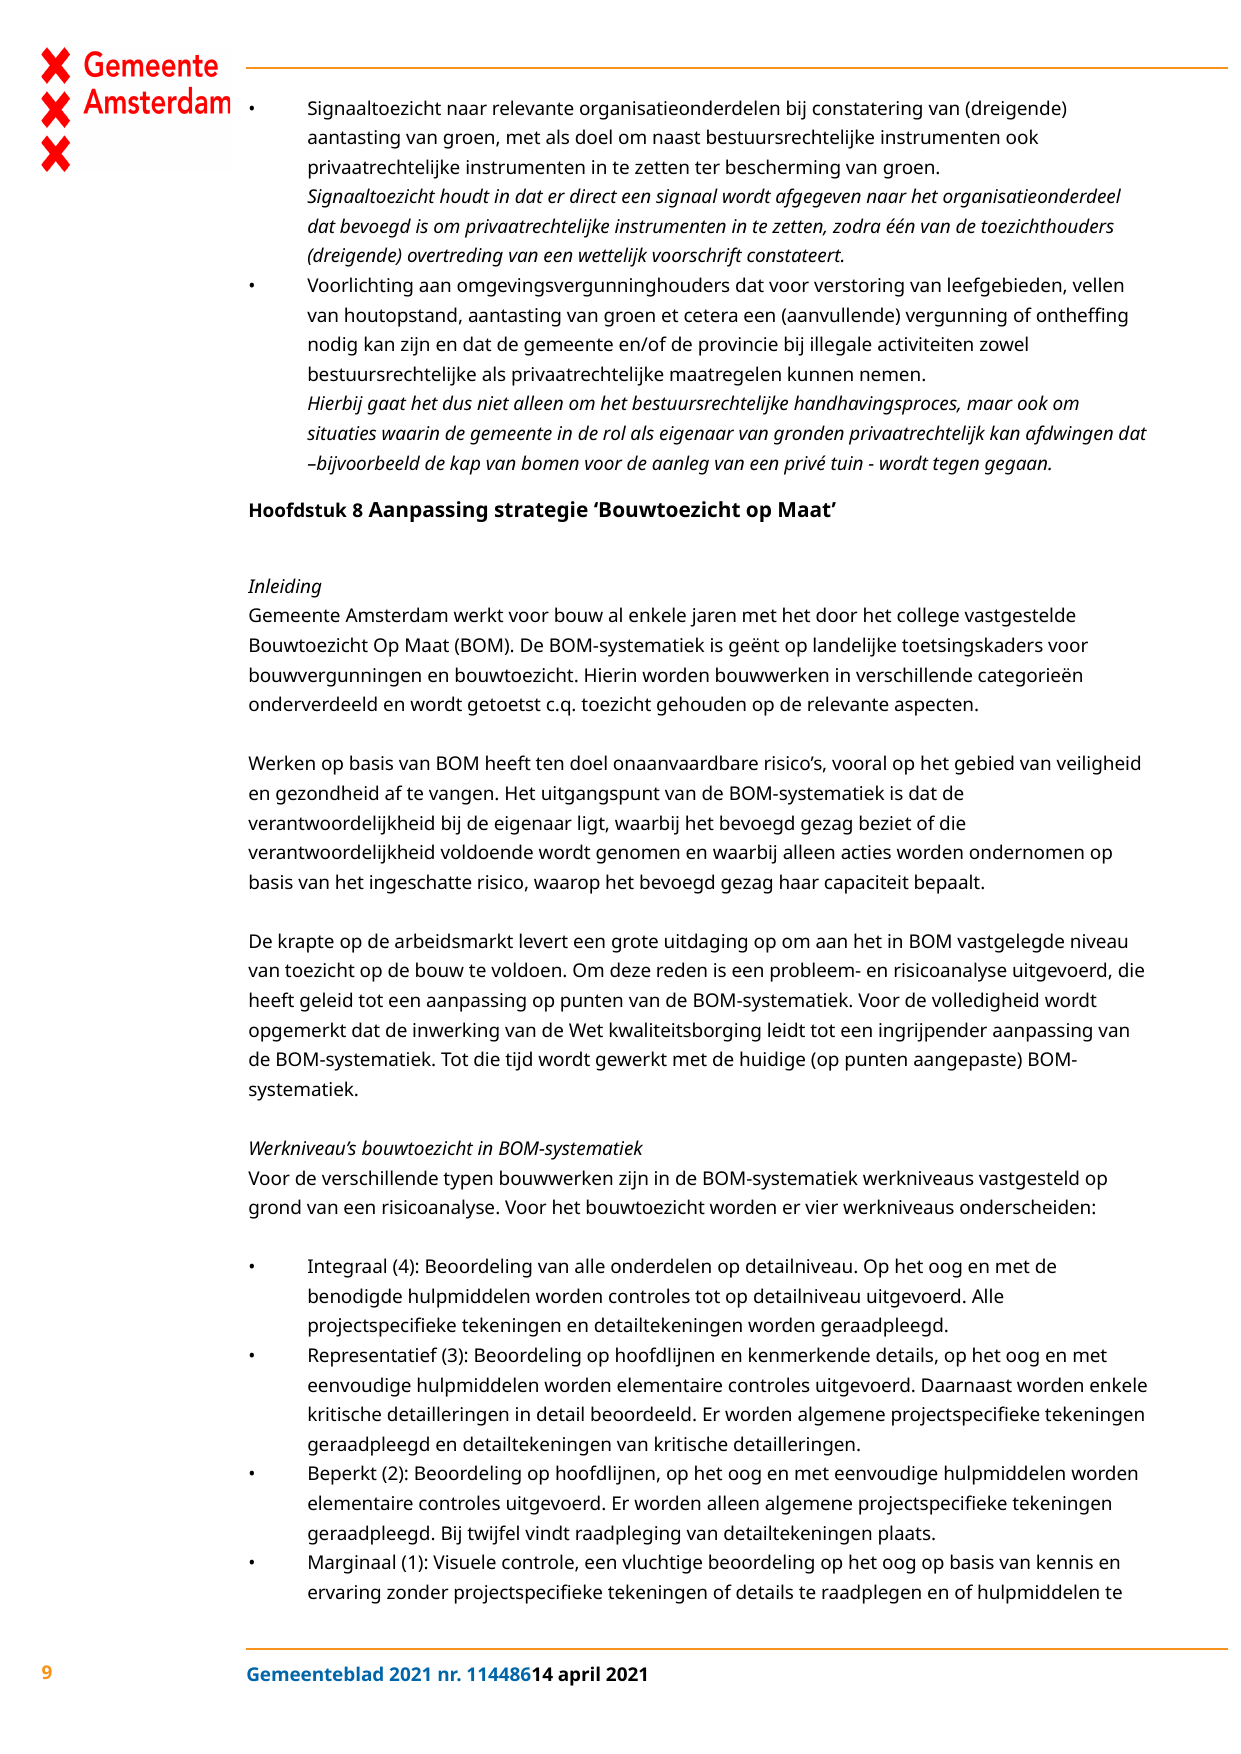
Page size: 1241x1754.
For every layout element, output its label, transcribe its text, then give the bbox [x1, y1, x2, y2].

text Gemeente Amsterdam werkt voor bouw al enkele jaren met het door het college vastgestelde Bouwtoezicht Op Maat (BOM). De BOM-systematiek is geënt op landelijke toetsingskaders voor bouwvergunningen en bouwtoezicht. Hierin worden bouwwerken in verschillende categorieën onderverdeeld en wordt getoetst c.q. toezicht gehouden op de relevante aspecten. [248, 603, 1152, 717]
list Voorlichting aan omgevingsvergunninghouders dat voor verstoring van leefgebieden, vellen van houtopstand, aantasting van groen et cetera een (aanvullende) vergunning of ontheffing nodig kan zijn en dat de gemeente en/of de provincie bij illegale activiteiten zowel bestuursrechtelijke als privaatrechtelijke maatregelen kunnen nemen. [248, 272, 1152, 387]
text Inleiding [248, 573, 1152, 599]
text Werken op basis van BOM heeft ten doel onaanvaardbare risico’s, vooral op het gebied van veiligheid en gezondheid af te vangen. Het uitgangspunt van de BOM-systematiek is dat de verantwoordelijkheid bij de eigenaar ligt, waarbij het bevoegd gezag beziet of die verantwoordelijkheid voldoende wordt genomen en waarbij alleen acties worden ondernomen op basis van het ingeschatte risico, waarop het bevoegd gezag haar capaciteit bepaalt. [248, 751, 1152, 895]
list Representatief (3): Beoordeling op hoofdlijnen en kenmerkende details, op het oog en met eenvoudige hulpmiddelen worden elementaire controles uitgevoerd. Daarnaast worden enkele kritische detailleringen in detail beoordeeld. Er worden algemene projectspecifieke tekeningen geraadpleegd en detailtekeningen van kritische detailleringen. [248, 1342, 1152, 1457]
text Werkniveau’s bouwtoezicht in BOM-systematiek [248, 1135, 1152, 1161]
text Voor de verschillende typen bouwwerken zijn in de BOM-systematiek werkniveaus vastgesteld op grond van een risicoanalyse. Voor het bouwtoezicht worden er vier werkniveaus onderscheiden: [248, 1165, 1152, 1220]
list Signaaltoezicht naar relevante organisatieonderdelen bij constatering van (dreigende) aantasting van groen, met als doel om naast bestuursrechtelijke instrumenten ook privaatrechtelijke instrumenten in te zetten ter bescherming van groen. [248, 95, 1152, 180]
list Beperkt (2): Beoordeling op hoofdlijnen, op het oog en met eenvoudige hulpmiddelen worden elementaire controles uitgevoerd. Er worden alleen algemene projectspecifieke tekeningen geraadpleegd. Bij twijfel vindt raadpleging van detailtekeningen plaats. [248, 1461, 1152, 1546]
text De krapte op de arbeidsmarkt levert een grote uitdaging op om aan het in BOM vastgelegde niveau van toezicht op de bouw te voldoen. Om deze reden is een probleem- en risicoanalyse uitgevoerd, die heeft geleid tot een aanpassing op punten van de BOM-systematiek. Voor de volledigheid wordt opgemerkt dat de inwerking van de Wet kwaliteitsborging leidt tot een ingrijpender aanpassing van de BOM-systematiek. Tot die tijd wordt gewerkt met de huidige (op punten aangepaste) BOM-systematiek. [248, 928, 1152, 1102]
list Hierbij gaat het dus niet alleen om het bestuursrechtelijke handhavingsproces, maar ook om situaties waarin de gemeente in de rol als eigenaar van gronden privaatrechtelijk kan afdwingen dat –bijvoorbeeld de kap van bomen voor de aanleg van een privé tuin - wordt tegen gegaan. [248, 391, 1152, 476]
text Hoofdstuk 8 Aanpassing strategie ‘Bouwtoezicht op Maat’ [248, 495, 1152, 524]
list Integraal (4): Beoordeling van alle onderdelen op detailniveau. Op het oog en met de benodigde hulpmiddelen worden controles tot op detailniveau uitgevoerd. Alle projectspecifieke tekeningen en detailtekeningen worden geraadpleegd. [248, 1253, 1152, 1338]
picture [41, 47, 231, 172]
list Marginaal (1): Visuele controle, een vluchtige beoordeling op het oog op basis van kennis en ervaring zonder projectspecifieke tekeningen of details te raadplegen en of hulpmiddelen te [248, 1549, 1152, 1605]
list Signaaltoezicht houdt in dat er direct een signaal wordt afgegeven naar het organisatieonderdeel dat bevoegd is om privaatrechtelijke instrumenten in te zetten, zodra één van de toezichthouders (dreigende) overtreding van een wettelijk voorschrift constateert. [248, 183, 1152, 268]
